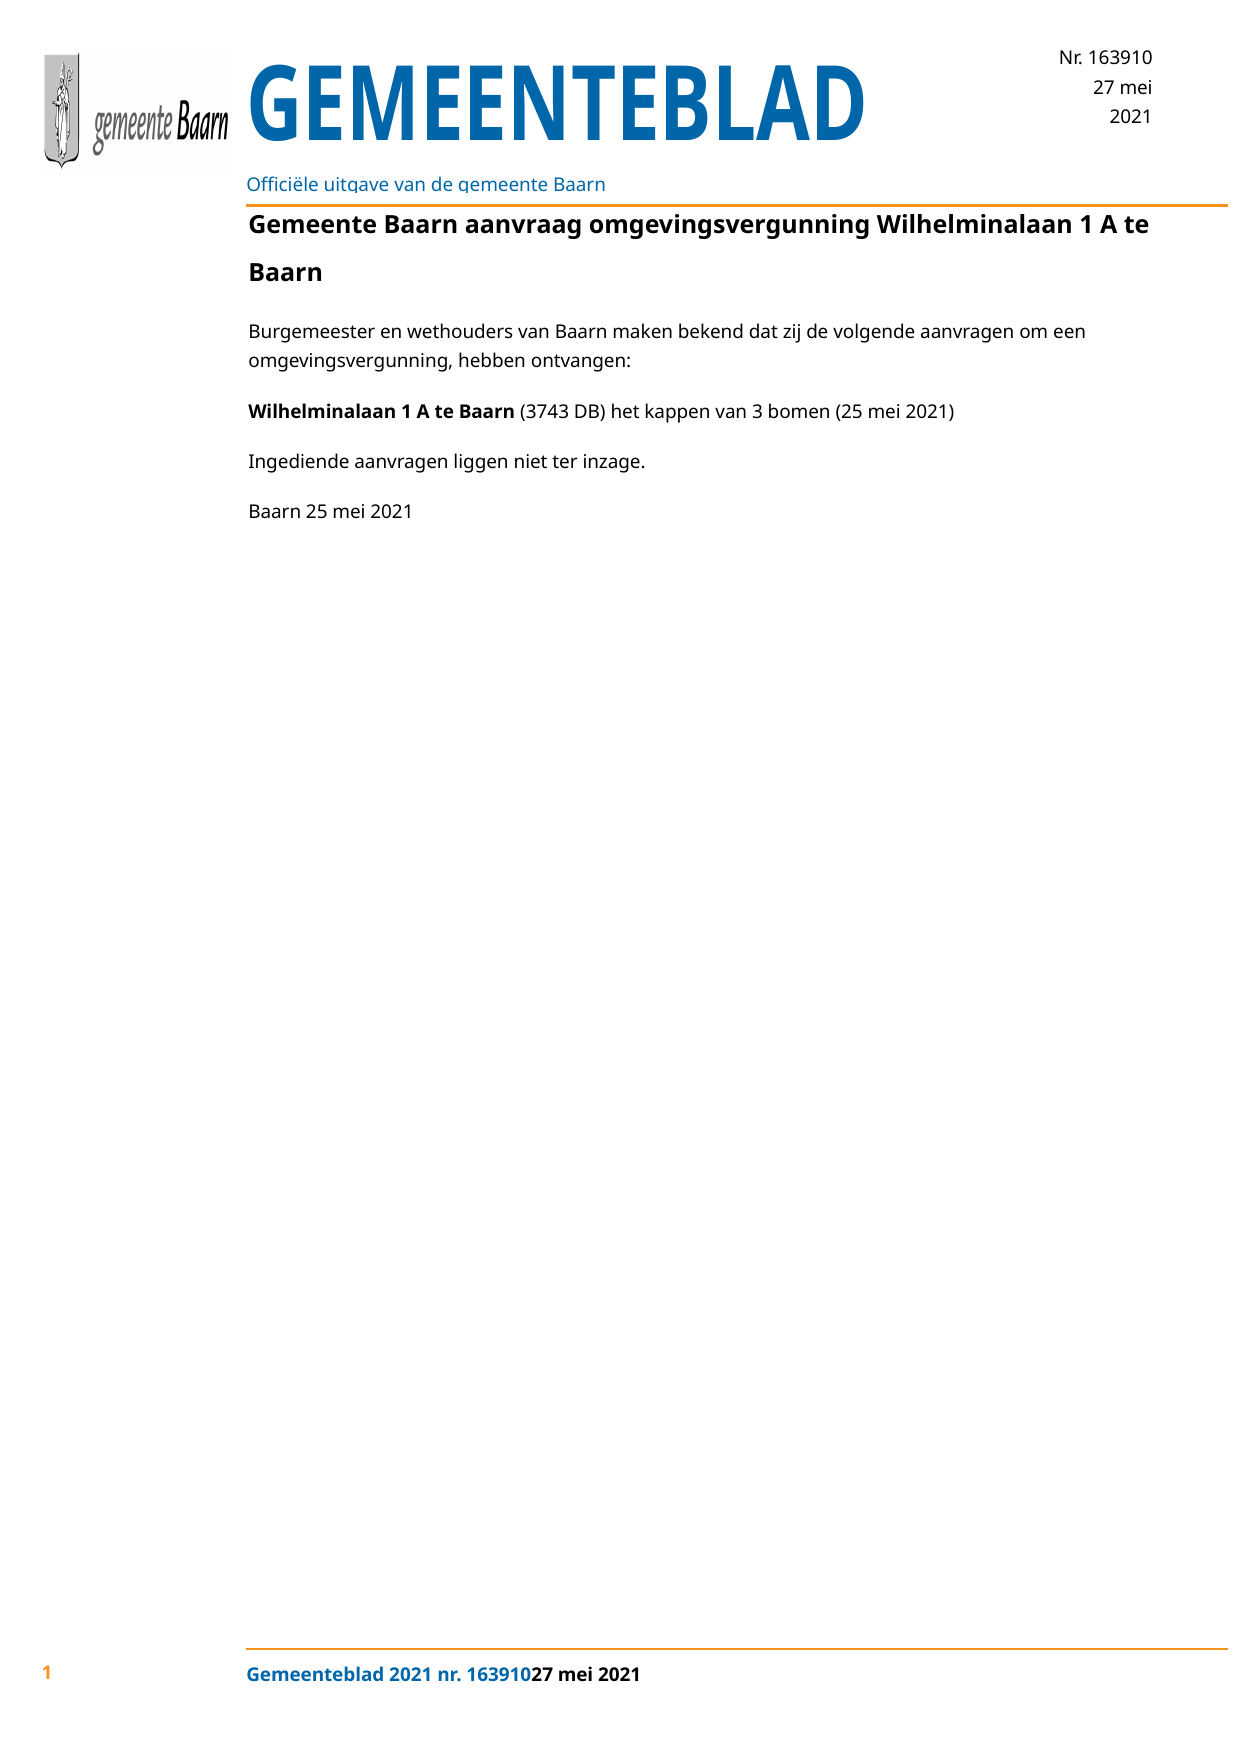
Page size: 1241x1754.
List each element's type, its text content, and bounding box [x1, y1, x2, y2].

text Wilhelminalaan 1 A te Baarn (3743 DB) het kappen van 3 bomen (25 mei 2021) [248, 398, 1152, 424]
text Gemeente Baarn aanvraag omgevingsvergunning Wilhelminalaan 1 A te Baarn [248, 207, 1152, 288]
picture [41, 47, 231, 172]
text Burgemeester en wethouders van Baarn maken bekend dat zij de volgende aanvragen om een omgevingsvergunning, hebben ontvangen: [248, 318, 1152, 373]
text Ingediende aanvragen liggen niet ter inzage. [248, 448, 1152, 474]
text Baarn 25 mei 2021 [248, 499, 1152, 524]
